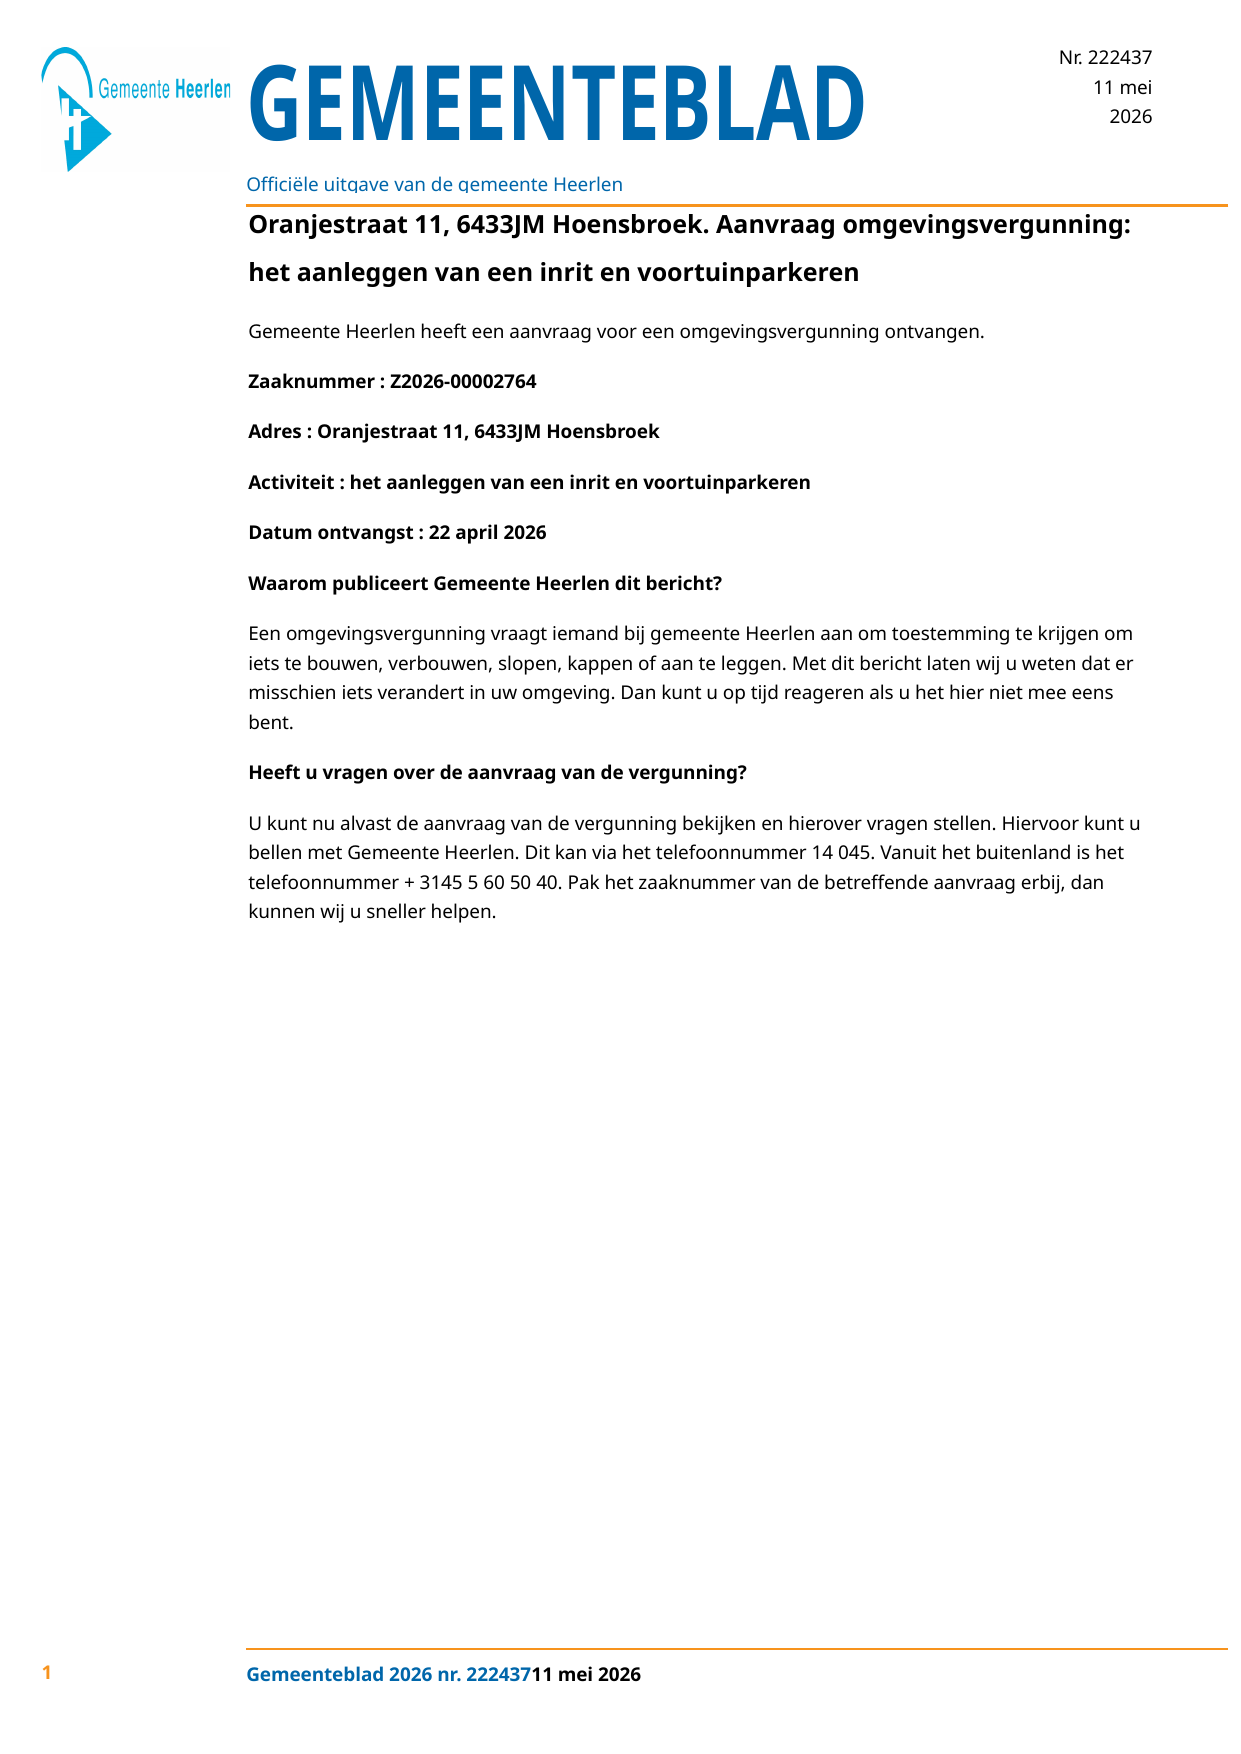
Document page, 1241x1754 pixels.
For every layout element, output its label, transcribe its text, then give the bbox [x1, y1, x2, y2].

text Een omgevingsvergunning vraagt iemand bij gemeente Heerlen aan om toestemming te krijgen om iets te bouwen, verbouwen, slopen, kappen of aan te leggen. Met dit bericht laten wij u weten dat er misschien iets verandert in uw omgeving. Dan kunt u op tijd reageren als u het hier niet mee eens bent. [248, 620, 1152, 735]
text Gemeente Heerlen heeft een aanvraag voor een omgevingsvergunning ontvangen. [248, 318, 1152, 344]
text U kunt nu alvast de aanvraag van de vergunning bekijken en hierover vragen stellen. Hiervoor kunt u bellen met Gemeente Heerlen. Dit kan via het telefoonnummer 14 045. Vanuit het buitenland is het telefoonnummer + 3145 5 60 50 40. Pak het zaaknummer van de betreffende aanvraag erbij, dan kunnen wij u sneller helpen. [248, 810, 1152, 924]
text Heeft u vragen over de aanvraag van de vergunning? [248, 759, 1152, 785]
text Activiteit : het aanleggen van een inrit en voortuinparkeren [248, 469, 1152, 495]
text Datum ontvangst : 22 april 2026 [248, 519, 1152, 545]
text Waarom publiceert Gemeente Heerlen dit bericht? [248, 570, 1152, 596]
text Oranjestraat 11, 6433JM Hoensbroek. Aanvraag omgevingsvergunning: het aanleggen van een inrit en voortuinparkeren [248, 207, 1152, 288]
text Adres : Oranjestraat 11, 6433JM Hoensbroek [248, 419, 1152, 444]
picture [41, 47, 59, 70]
text Zaaknummer : Z2026-00002764 [248, 368, 1152, 394]
picture [41, 47, 231, 172]
